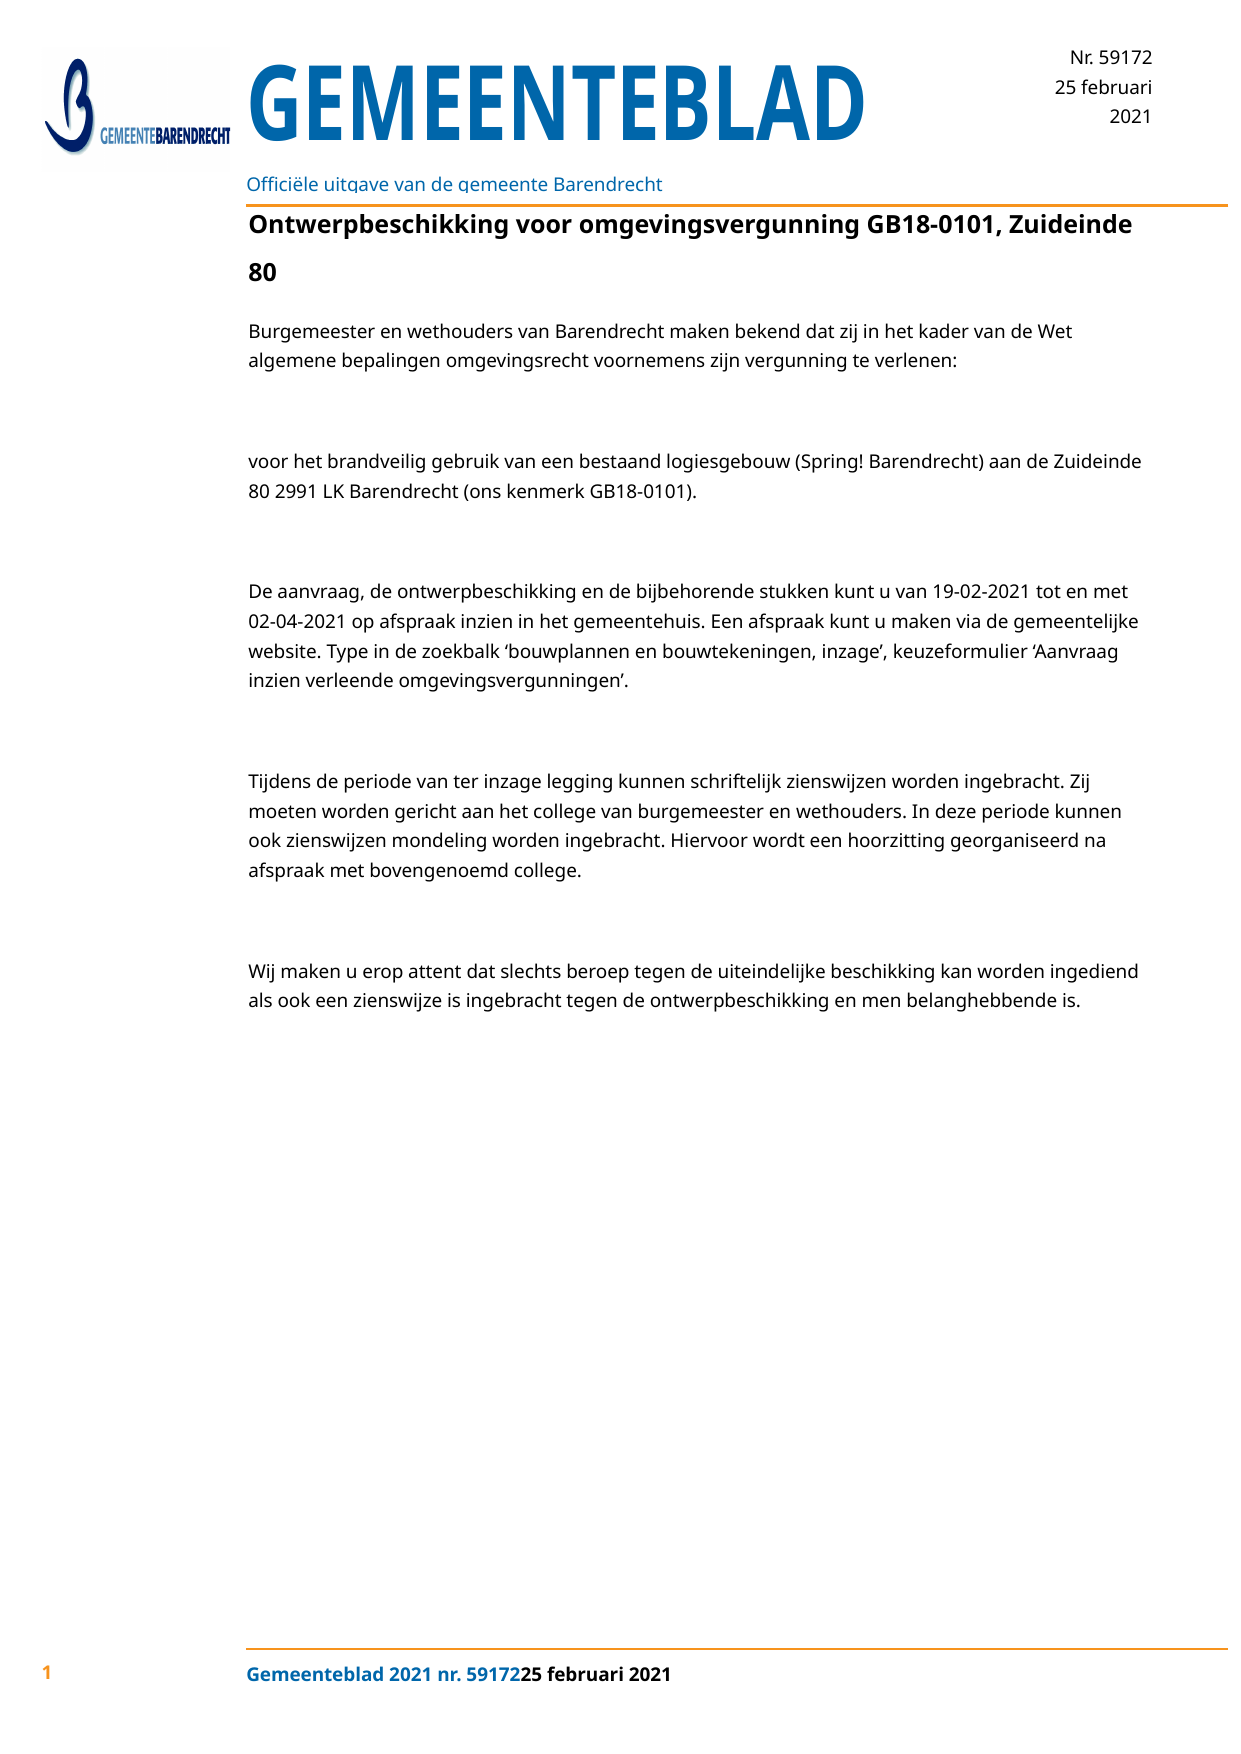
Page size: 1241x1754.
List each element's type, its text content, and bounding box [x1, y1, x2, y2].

text Ontwerpbeschikking voor omgevingsvergunning GB18-0101, Zuideinde 80 [248, 207, 1152, 288]
picture [41, 47, 231, 172]
text Tijdens de periode van ter inzage legging kunnen schriftelijk zienswijzen worden ingebracht. Zij moeten worden gericht aan het college van burgemeester en wethouders. In deze periode kunnen ook zienswijzen mondeling worden ingebracht. Hiervoor wordt een hoorzitting georganiseerd na afspraak met bovengenoemd college. [248, 768, 1152, 883]
text De aanvraag, de ontwerpbeschikking en de bijbehorende stukken kunt u van 19-02-2021 tot en met 02-04-2021 op afspraak inzien in het gemeentehuis. Een afspraak kunt u maken via de gemeentelijke website. Type in de zoekbalk ‘bouwplannen en bouwtekeningen, inzage’, keuzeformulier ‘Aanvraag inzien verleende omgevingsvergunningen’. [248, 579, 1152, 693]
text Wij maken u erop attent dat slechts beroep tegen de uiteindelijke beschikking kan worden ingediend als ook een zienswijze is ingebracht tegen de ontwerpbeschikking en men belanghebbende is. [248, 958, 1152, 1013]
text Burgemeester en wethouders van Barendrecht maken bekend dat zij in het kader van de Wet algemene bepalingen omgevingsrecht voornemens zijn vergunning te verlenen: [248, 318, 1152, 373]
text voor het brandveilig gebruik van een bestaand logiesgebouw (Spring! Barendrecht) aan de Zuideinde 80 2991 LK Barendrecht (ons kenmerk GB18-0101). [248, 448, 1152, 504]
